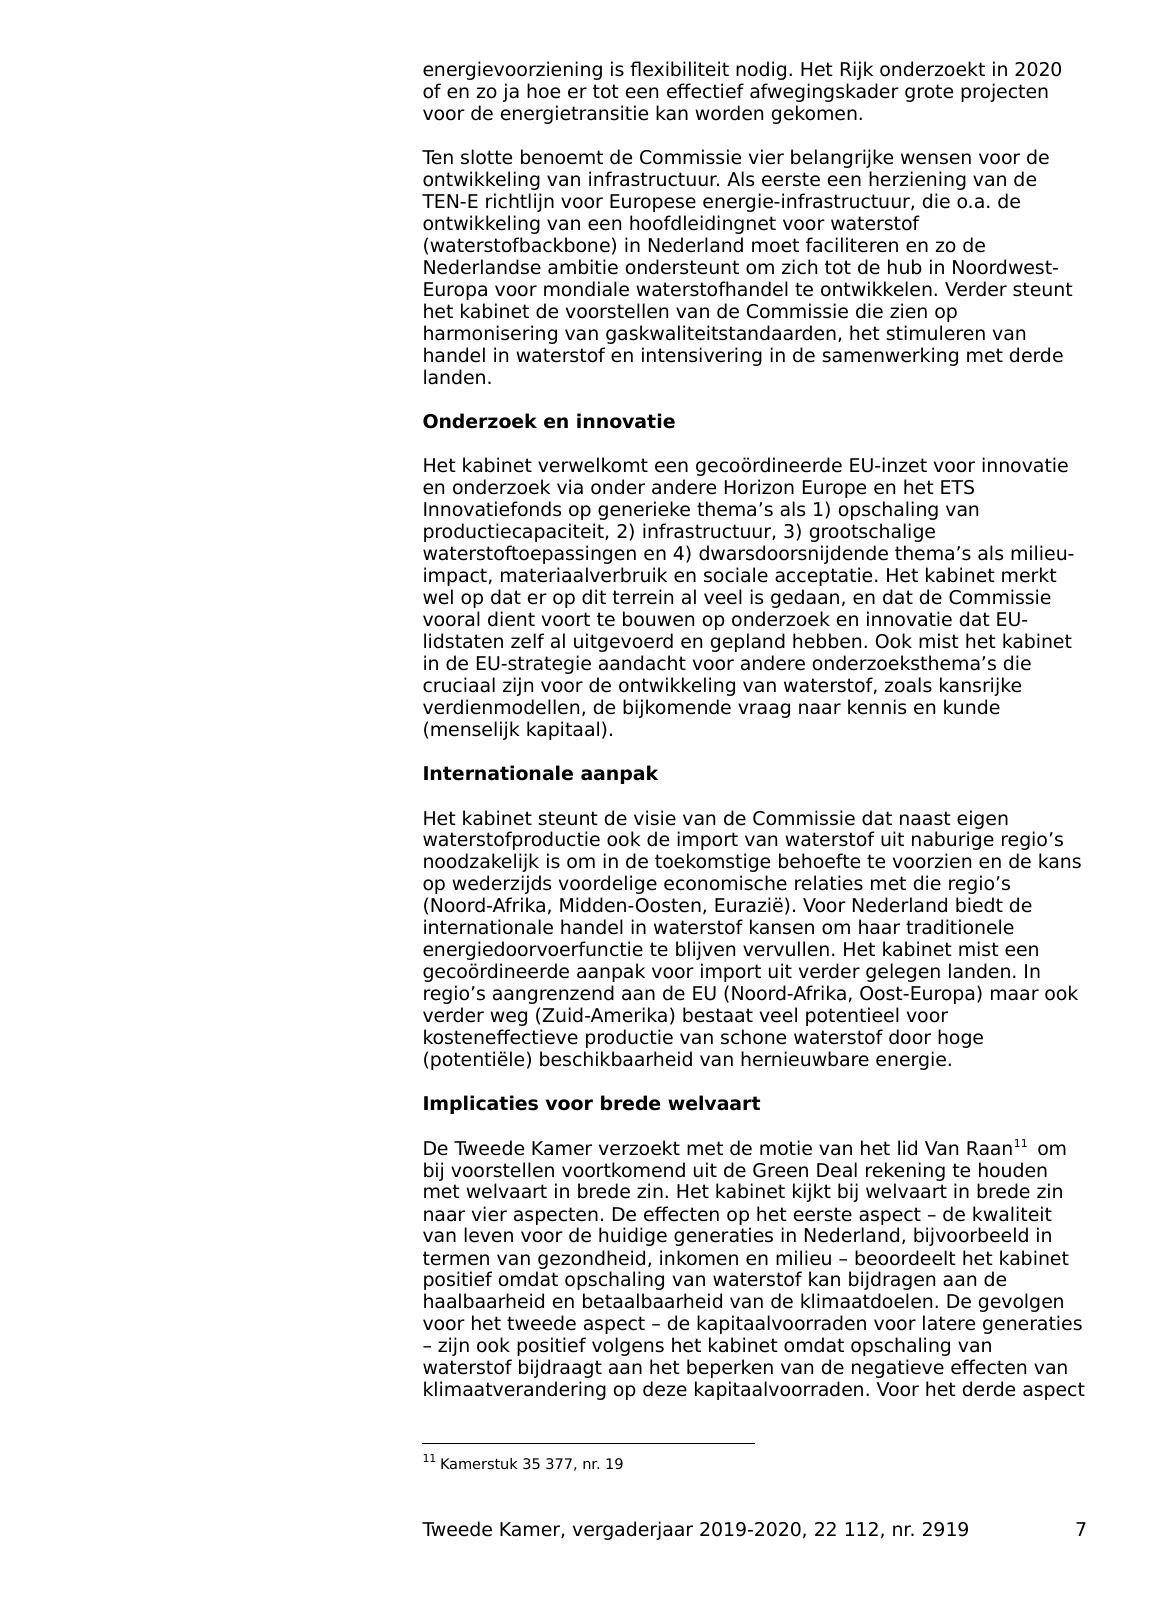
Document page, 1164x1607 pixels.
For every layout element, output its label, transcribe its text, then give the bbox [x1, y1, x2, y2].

subtitle Onderzoek en innovatie [422, 411, 1087, 433]
text Kamerstuk 35 377, nr. 19 [422, 1452, 1087, 1474]
text Het kabinet verwelkomt een gecoördineerde EU-inzet voor innovatie en onderzoek via onder andere Horizon Europe en het ETS Innovatiefonds op generieke thema’s als 1) opschaling van productiecapaciteit, 2) infrastructuur, 3) grootschalige waterstoftoepassingen en 4) dwarsdoorsnijdende thema’s als milieu-impact, materiaalverbruik en sociale acceptatie. Het kabinet merkt wel op dat er op dit terrein al veel is gedaan, en dat de Commissie vooral dient voort te bouwen op onderzoek en innovatie dat EU-lidstaten zelf al uitgevoerd en gepland hebben. Ook mist het kabinet in de EU-strategie aandacht voor andere onderzoeksthema’s die cruciaal zijn voor de ontwikkeling van waterstof, zoals kansrijke verdienmodellen, de bijkomende vraag naar kennis en kunde (menselijk kapitaal). [422, 455, 1087, 741]
text energievoorziening is flexibiliteit nodig. Het Rijk onderzoekt in 2020 of en zo ja hoe er tot een effectief afwegingskader grote projecten voor de energietransitie kan worden gekomen. [422, 59, 1087, 125]
text Ten slotte benoemt de Commissie vier belangrijke wensen voor de ontwikkeling van infrastructuur. Als eerste een herziening van de TEN-E richtlijn voor Europese energie-infrastructuur, die o.a. de ontwikkeling van een hoofdleidingnet voor waterstof (waterstofbackbone) in Nederland moet faciliteren en zo de Nederlandse ambitie ondersteunt om zich tot de hub in Noordwest-Europa voor mondiale waterstofhandel te ontwikkelen. Verder steunt het kabinet de voorstellen van de Commissie die zien op harmonisering van gaskwaliteitstandaarden, het stimuleren van handel in waterstof en intensivering in de samenwerking met derde landen. [422, 147, 1087, 389]
text Het kabinet steunt de visie van de Commissie dat naast eigen waterstofproductie ook de import van waterstof uit naburige regio’s noodzakelijk is om in de toekomstige behoefte te voorzien en de kans op wederzijds voordelige economische relaties met die regio’s (Noord-Afrika, Midden-Oosten, Eurazië). Voor Nederland biedt de internationale handel in waterstof kansen om haar traditionele energiedoorvoerfunctie te blijven vervullen. Het kabinet mist een gecoördineerde aanpak voor import uit verder gelegen landen. In regio’s aangrenzend aan de EU (Noord-Afrika, Oost-Europa) maar ook verder weg (Zuid-Amerika) bestaat veel potentieel voor kosteneffectieve productie van schone waterstof door hoge (potentiële) beschikbaarheid van hernieuwbare energie. [422, 807, 1087, 1071]
subtitle Implicaties voor brede welvaart [422, 1093, 1087, 1115]
subtitle Internationale aanpak [422, 763, 1087, 785]
text De Tweede Kamer verzoekt met de motie van het lid Van Raan om bij voorstellen voortkomend uit de Green Deal rekening te houden met welvaart in brede zin. Het kabinet kijkt bij welvaart in brede zin naar vier aspecten. De effecten op het eerste aspect – de kwaliteit van leven voor de huidige generaties in Nederland, bijvoorbeeld in termen van gezondheid, inkomen en milieu – beoordeelt het kabinet positief omdat opschaling van waterstof kan bijdragen aan de haalbaarheid en betaalbaarheid van de klimaatdoelen. De gevolgen voor het tweede aspect – de kapitaalvoorraden voor latere generaties – zijn ook positief volgens het kabinet omdat opschaling van waterstof bijdraagt aan het beperken van de negatieve effecten van klimaatverandering op deze kapitaalvoorraden. Voor het derde aspect [422, 1137, 1087, 1401]
